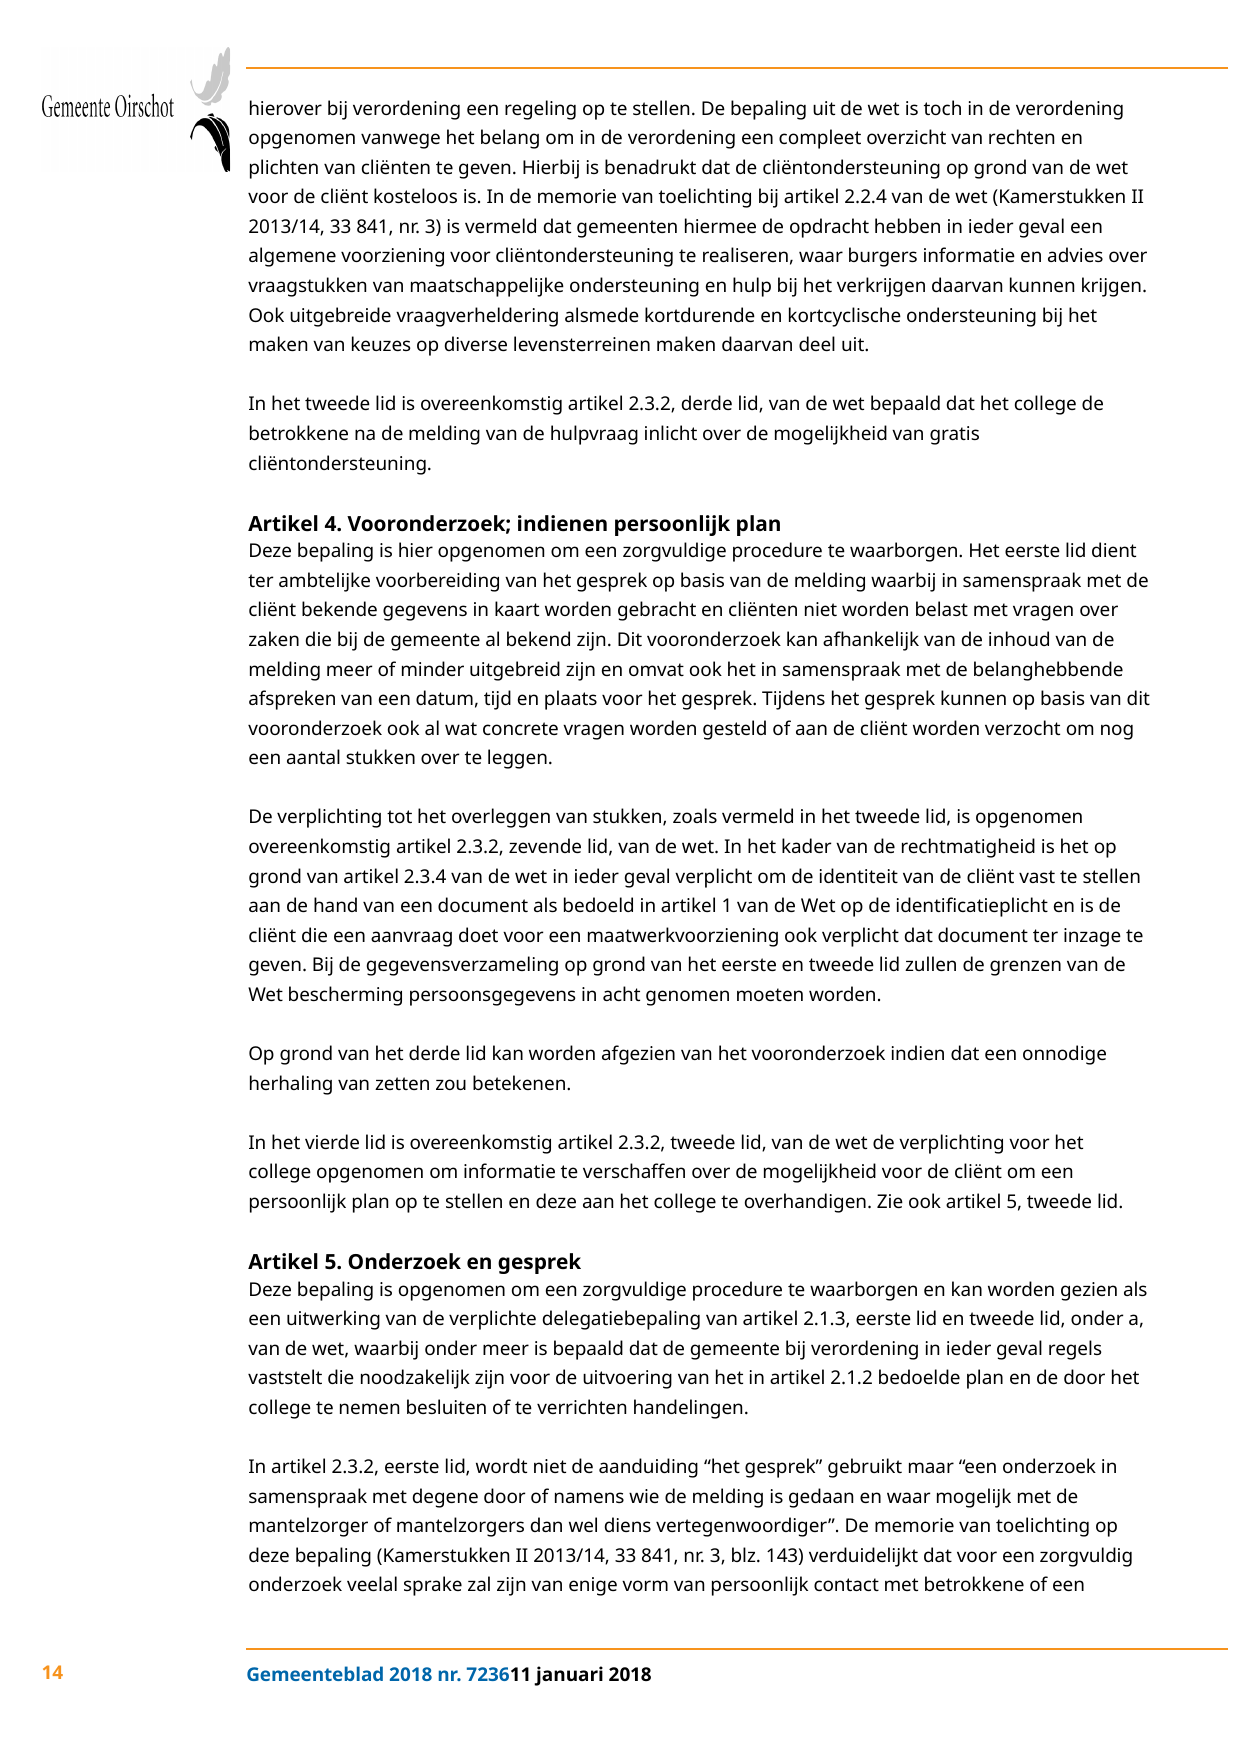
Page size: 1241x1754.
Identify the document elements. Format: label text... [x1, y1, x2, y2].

text hierover bij verordening een regeling op te stellen. De bepaling uit de wet is toch in de verordening opgenomen vanwege het belang om in de verordening een compleet overzicht van rechten en plichten van cliënten te geven. Hierbij is benadrukt dat de cliëntondersteuning op grond van de wet voor de cliënt kosteloos is. In de memorie van toelichting bij artikel 2.2.4 van de wet (Kamerstukken II 2013/14, 33 841, nr. 3) is vermeld dat gemeenten hiermee de opdracht hebben in ieder geval een algemene voorziening voor cliëntondersteuning te realiseren, waar burgers informatie en advies over vraagstukken van maatschappelijke ondersteuning en hulp bij het verkrijgen daarvan kunnen krijgen. Ook uitgebreide vraagverheldering alsmede kortdurende en kortcyclische ondersteuning bij het maken van keuzes op diverse levensterreinen maken daarvan deel uit. [248, 95, 1152, 357]
text Deze bepaling is hier opgenomen om een zorgvuldige procedure te waarborgen. Het eerste lid dient ter ambtelijke voorbereiding van het gesprek op basis van de melding waarbij in samenspraak met de cliënt bekende gegevens in kaart worden gebracht en cliënten niet worden belast met vragen over zaken die bij de gemeente al bekend zijn. Dit vooronderzoek kan afhankelijk van de inhoud van de melding meer of minder uitgebreid zijn en omvat ook het in samenspraak met de belanghebbende afspreken van een datum, tijd en plaats voor het gesprek. Tijdens het gesprek kunnen op basis van dit vooronderzoek ook al wat concrete vragen worden gesteld of aan de cliënt worden verzocht om nog een aantal stukken over te leggen. [248, 537, 1152, 770]
text Artikel 4. Vooronderzoek; indienen persoonlijk plan [248, 509, 1152, 537]
text De verplichting tot het overleggen van stukken, zoals vermeld in het tweede lid, is opgenomen overeenkomstig artikel 2.3.2, zevende lid, van de wet. In het kader van de rechtmatigheid is het op grond van artikel 2.3.4 van de wet in ieder geval verplicht om de identiteit van de cliënt vast te stellen aan de hand van een document als bedoeld in artikel 1 van de Wet op de identificatieplicht en is de cliënt die een aanvraag doet voor een maatwerkvoorziening ook verplicht dat document ter inzage te geven. Bij de gegevensverzameling op grond van het eerste en tweede lid zullen de grenzen van de Wet bescherming persoonsgegevens in acht genomen moeten worden. [248, 804, 1152, 1007]
text Op grond van het derde lid kan worden afgezien van het vooronderzoek indien dat een onnodige herhaling van zetten zou betekenen. [248, 1040, 1152, 1096]
text In artikel 2.3.2, eerste lid, wordt niet de aanduiding “het gesprek” gebruikt maar “een onderzoek in samenspraak met degene door of namens wie de melding is gedaan en waar mogelijk met de mantelzorger of mantelzorgers dan wel diens vertegenwoordiger”. De memorie van toelichting op deze bepaling (Kamerstukken II 2013/14, 33 841, nr. 3, blz. 143) verduidelijkt dat voor een zorgvuldig onderzoek veelal sprake zal zijn van enige vorm van persoonlijk contact met betrokkene of een [248, 1453, 1152, 1597]
text In het vierde lid is overeenkomstig artikel 2.3.2, tweede lid, van de wet de verplichting voor het college opgenomen om informatie te verschaffen over de mogelijkheid voor de cliënt om een persoonlijk plan op te stellen en deze aan het college te overhandigen. Zie ook artikel 5, tweede lid. [248, 1129, 1152, 1214]
picture [41, 47, 231, 172]
text Artikel 5. Onderzoek en gesprek [248, 1247, 1152, 1276]
text Deze bepaling is opgenomen om een zorgvuldige procedure te waarborgen en kan worden gezien als een uitwerking van de verplichte delegatiebepaling van artikel 2.1.3, eerste lid en tweede lid, onder a, van de wet, waarbij onder meer is bepaald dat de gemeente bij verordening in ieder geval regels vaststelt die noodzakelijk zijn voor de uitvoering van het in artikel 2.1.2 bedoelde plan en de door het college te nemen besluiten of te verrichten handelingen. [248, 1276, 1152, 1420]
text In het tweede lid is overeenkomstig artikel 2.3.2, derde lid, van de wet bepaald dat het college de betrokkene na de melding van de hulpvraag inlicht over de mogelijkheid van gratis cliëntondersteuning. [248, 391, 1152, 476]
